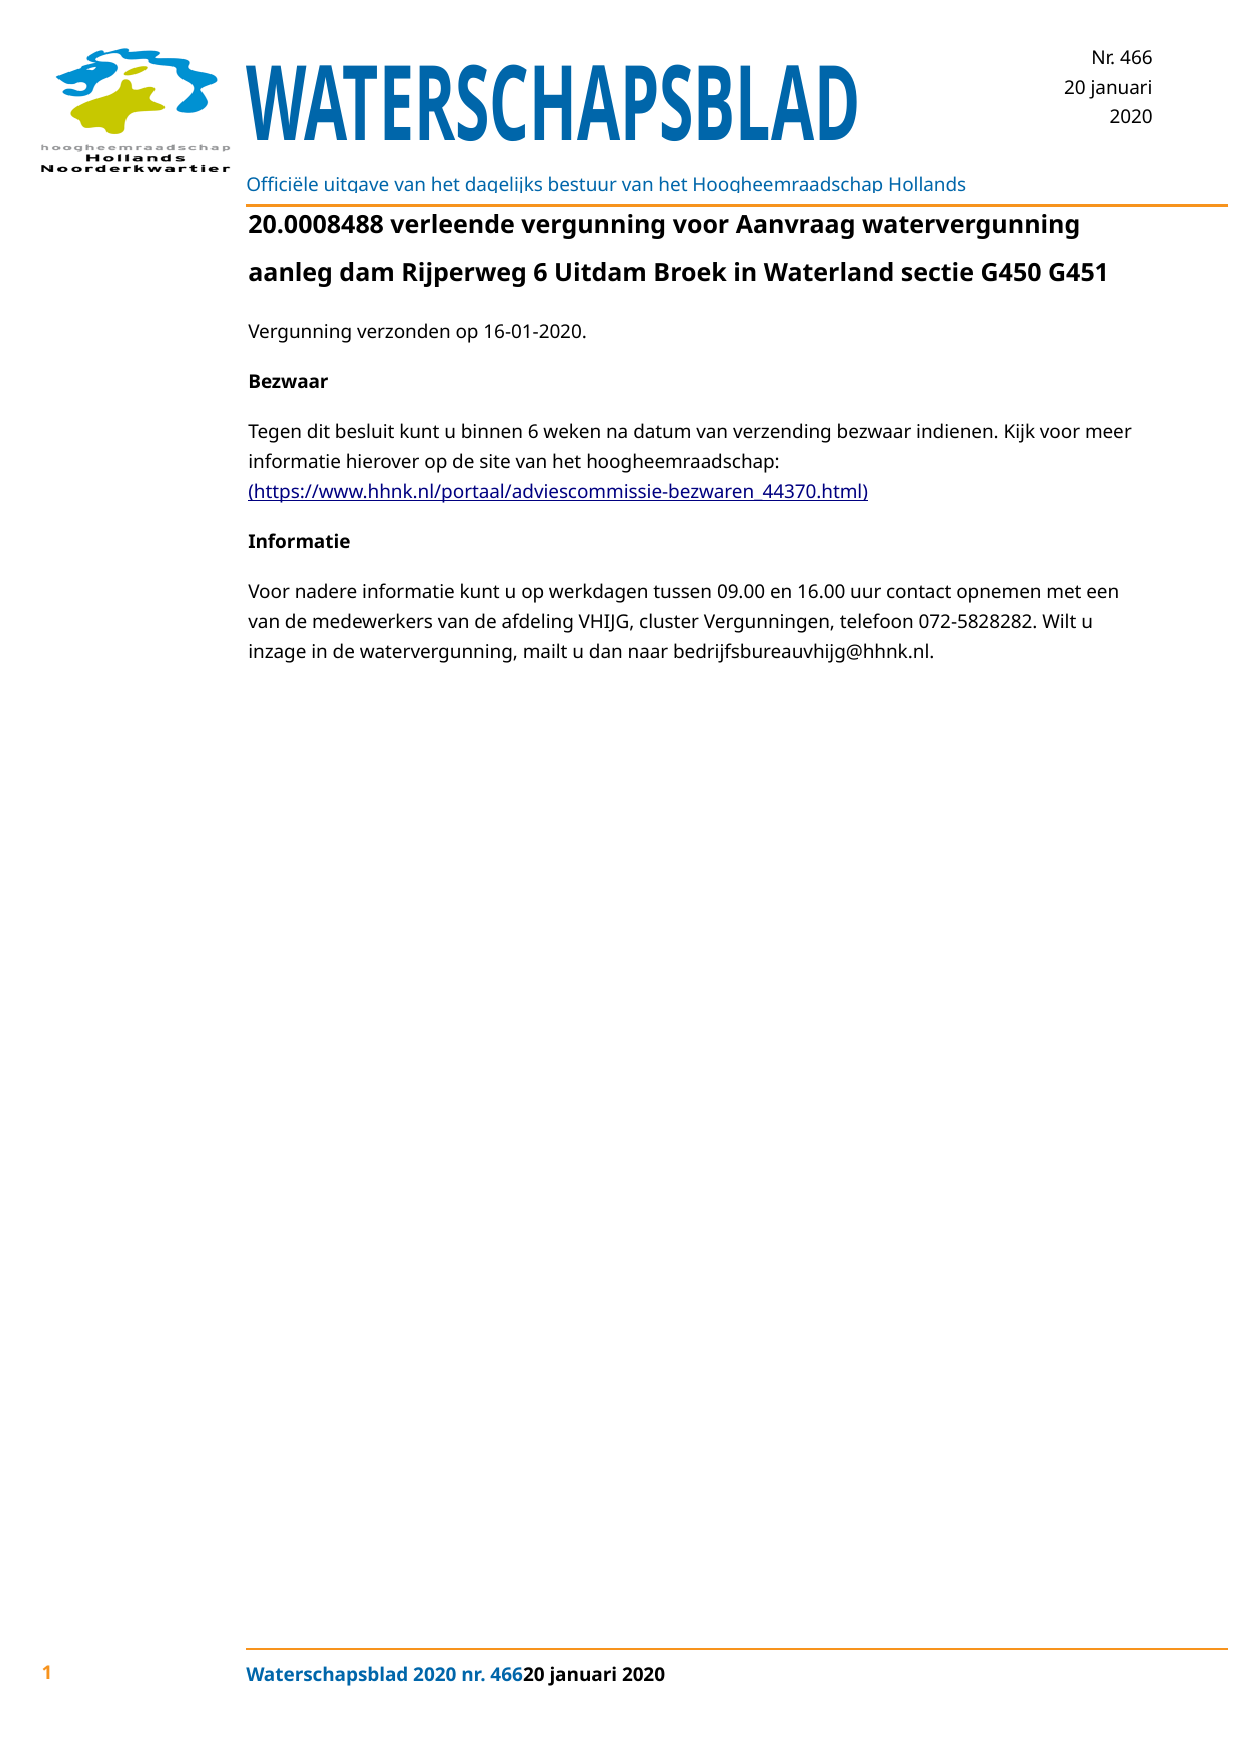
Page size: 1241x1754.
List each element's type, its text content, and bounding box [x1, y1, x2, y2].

text 20.0008488 verleende vergunning voor Aanvraag watervergunning aanleg dam Rijperweg 6 Uitdam Broek in Waterland sectie G450 G451 [248, 207, 1152, 288]
text Informatie [248, 528, 1152, 554]
text Tegen dit besluit kunt u binnen 6 weken na datum van verzending bezwaar indienen. Kijk voor meer informatie hierover op de site van het hoogheemraadschap: (https://www.hhnk.nl/portaal/adviescommissie-bezwaren_44370.html) [248, 419, 1152, 504]
text Voor nadere informatie kunt u op werkdagen tussen 09.00 en 16.00 uur contact opnemen met een van de medewerkers van de afdeling VHIJG, cluster Vergunningen, telefoon 072-5828282. Wilt u inzage in de watervergunning, mailt u dan naar bedrijfsbureauvhijg@hhnk.nl. [248, 579, 1152, 664]
text Vergunning verzonden op 16-01-2020. [248, 318, 1152, 344]
picture [41, 47, 231, 172]
text Bezwaar [248, 368, 1152, 394]
